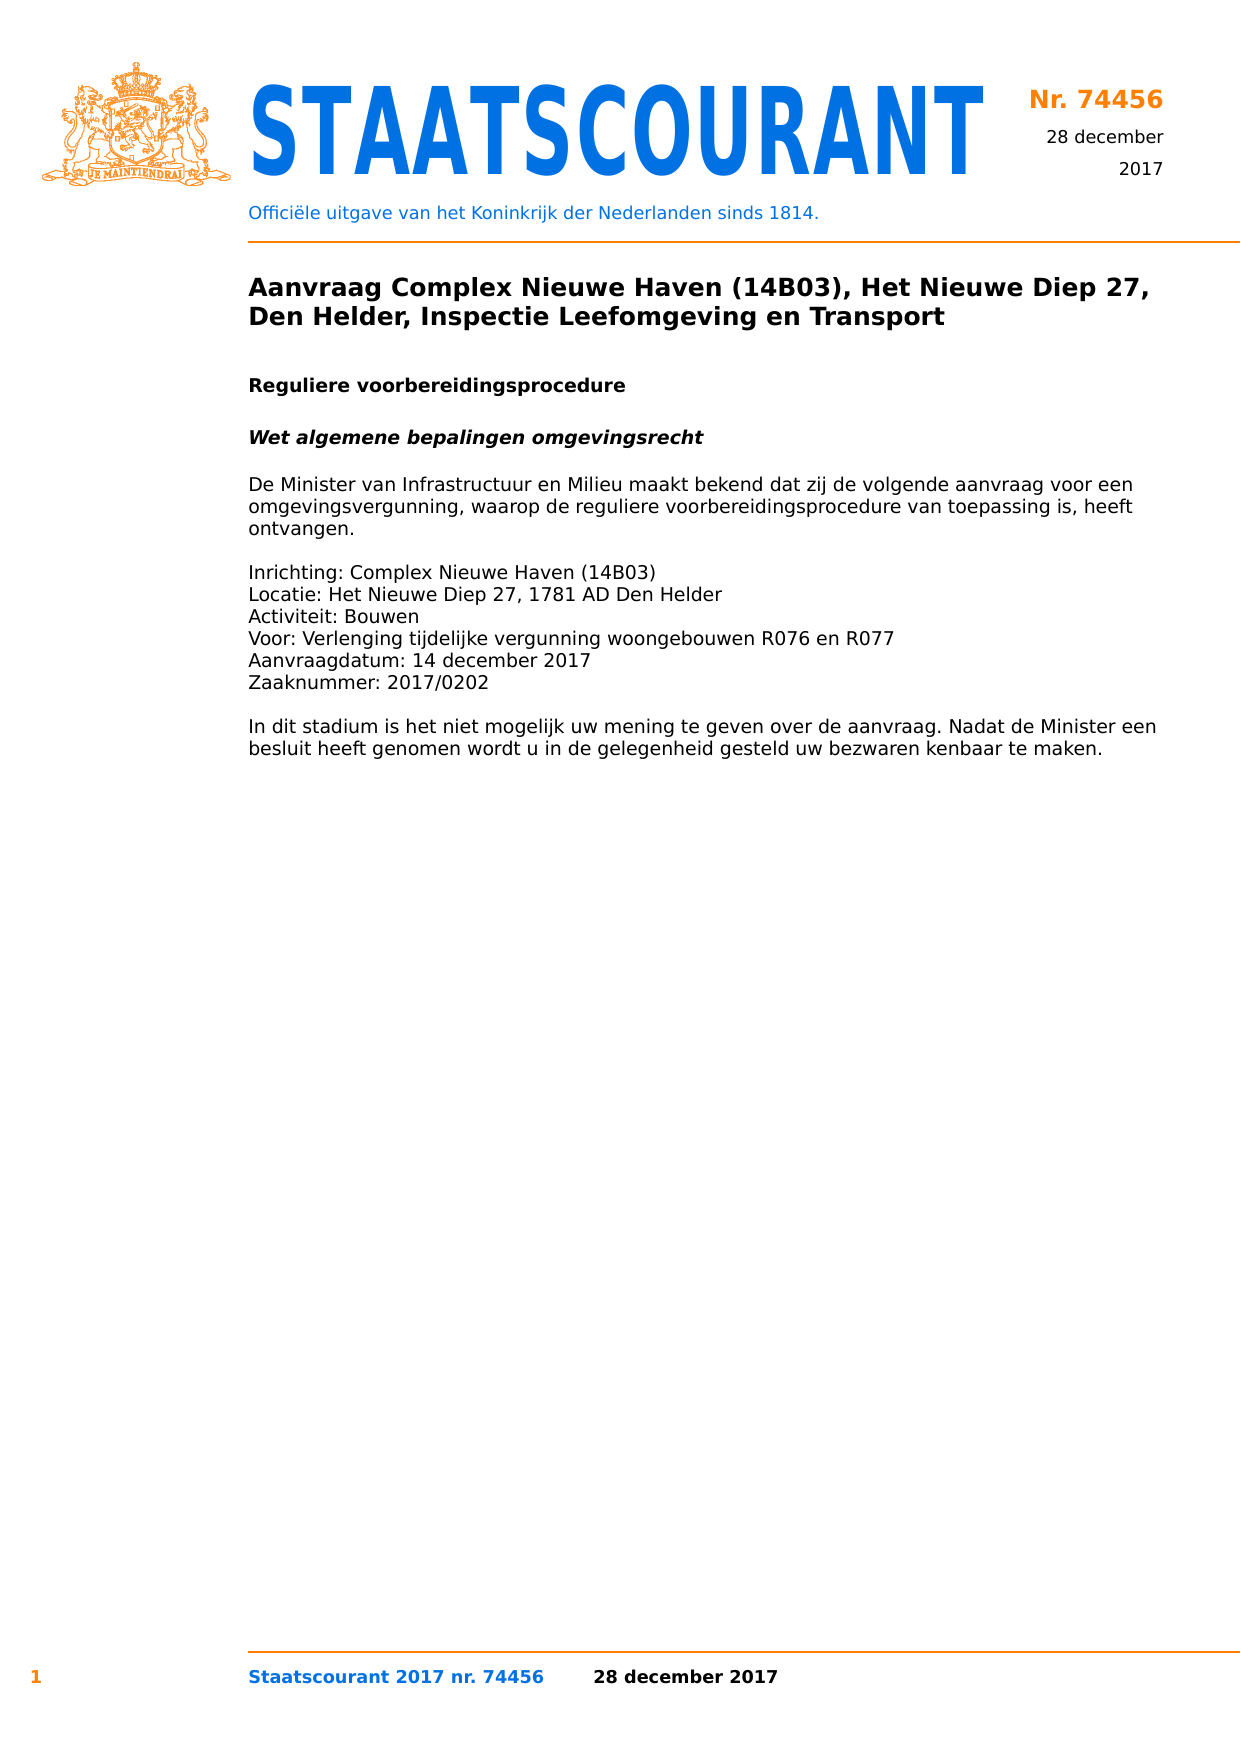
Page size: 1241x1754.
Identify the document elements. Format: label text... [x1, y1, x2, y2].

text Activiteit: Bouwen [248, 606, 1163, 628]
text Zaaknummer: 2017/0202 [248, 672, 1163, 694]
text Aanvraagdatum: 14 december 2017 [248, 650, 1163, 672]
table_header STAATSCOURANT [248, 62, 998, 203]
text Inrichting: Complex Nieuwe Haven (14B03) [248, 562, 1163, 584]
subtitle Reguliere voorbereidingsprocedure [248, 375, 1163, 397]
table_cell 28 december [998, 121, 1240, 153]
table_cell Officiële uitgave van het Koninkrijk der Nederlanden sinds 1814. [248, 203, 1240, 241]
subtitle Wet algemene bepalingen omgevingsrecht [248, 427, 1163, 449]
text Locatie: Het Nieuwe Diep 27, 1781 AD Den Helder [248, 584, 1163, 606]
picture [41, 62, 231, 186]
text In dit stadium is het niet mogelijk uw mening te geven over de aanvraag. Nadat de Minister een besluit heeft genomen wordt u in de gelegenheid gesteld uw bezwaren kenbaar te maken. [248, 716, 1163, 759]
text Voor: Verlenging tijdelijke vergunning woongebouwen R076 en R077 [248, 628, 1163, 650]
table_header Nr. 74456 [998, 62, 1240, 121]
table_header [25, 62, 248, 241]
text De Minister van Infrastructuur en Milieu maakt bekend dat zij de volgende aanvraag voor een omgevingsvergunning, waarop de reguliere voorbereidingsprocedure van toepassing is, heeft ontvangen. [248, 474, 1163, 540]
table_cell 2017 [998, 153, 1240, 203]
subtitle Aanvraag Complex Nieuwe Haven (14B03), Het Nieuwe Diep 27, Den Helder, Inspectie Leefomgeving en Transport [248, 273, 1163, 331]
